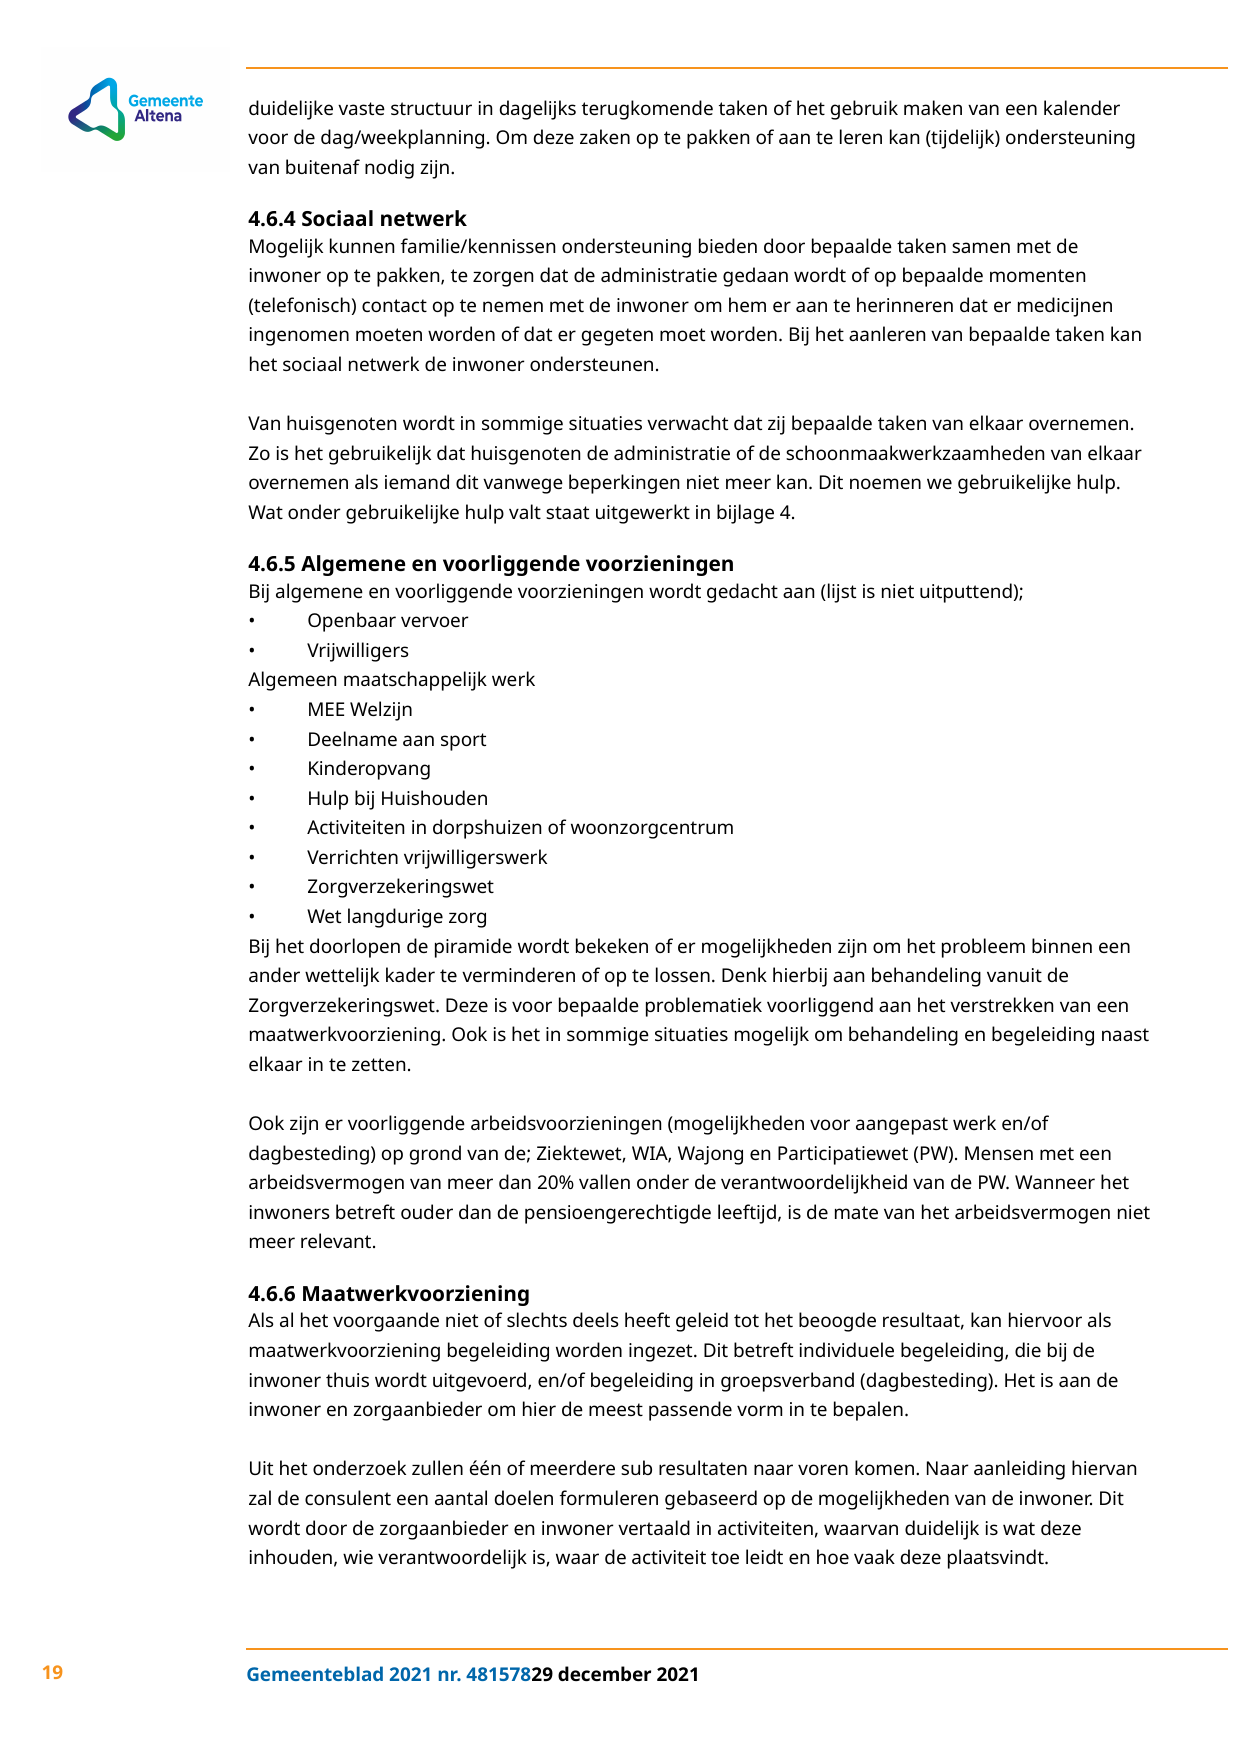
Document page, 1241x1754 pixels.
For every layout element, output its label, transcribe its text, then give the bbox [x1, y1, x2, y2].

text 4.6.6 Maatwerkvoorziening [248, 1279, 1152, 1308]
text 4.6.5 Algemene en voorliggende voorzieningen [248, 549, 1152, 578]
list Openbaar vervoer [248, 607, 1152, 633]
list Kinderopvang [248, 755, 1152, 781]
list Verrichten vrijwilligerswerk [248, 844, 1152, 870]
text Bij algemene en voorliggende voorzieningen wordt gedacht aan (lijst is niet uitputtend); [248, 578, 1152, 604]
text Uit het onderzoek zullen één of meerdere sub resultaten naar voren komen. Naar aanleiding hiervan zal de consulent een aantal doelen formuleren gebaseerd op de mogelijkheden van de inwoner. Dit wordt door de zorgaanbieder en inwoner vertaald in activiteiten, waarvan duidelijk is wat deze inhouden, wie verantwoordelijk is, waar de activiteit toe leidt en hoe vaak deze plaatsvindt. [248, 1456, 1152, 1570]
text Mogelijk kunnen familie/kennissen ondersteuning bieden door bepaalde taken samen met de inwoner op te pakken, te zorgen dat de administratie gedaan wordt of op bepaalde momenten (telefonisch) contact op te nemen met de inwoner om hem er aan te herinneren dat er medicijnen ingenomen moeten worden of dat er gegeten moet worden. Bij het aanleren van bepaalde taken kan het sociaal netwerk de inwoner ondersteunen. [248, 233, 1152, 377]
list Vrijwilligers [248, 637, 1152, 663]
text Bij het doorlopen de piramide wordt bekeken of er mogelijkheden zijn om het probleem binnen een ander wettelijk kader te verminderen of op te lossen. Denk hierbij aan behandeling vanuit de Zorgverzekeringswet. Deze is voor bepaalde problematiek voorliggend aan het verstrekken van een maatwerkvoorziening. Ook is het in sommige situaties mogelijk om behandeling en begeleiding naast elkaar in te zetten. [248, 933, 1152, 1077]
list Hulp bij Huishouden [248, 785, 1152, 811]
picture [41, 47, 231, 172]
list Deelname aan sport [248, 726, 1152, 752]
text duidelijke vaste structuur in dagelijks terugkomende taken of het gebruik maken van een kalender voor de dag/weekplanning. Om deze zaken op te pakken of aan te leren kan (tijdelijk) ondersteuning van buitenaf nodig zijn. [248, 95, 1152, 180]
text Algemeen maatschappelijk werk [248, 667, 1152, 692]
list Activiteiten in dorpshuizen of woonzorgcentrum [248, 814, 1152, 840]
list Zorgverzekeringswet [248, 874, 1152, 899]
text Als al het voorgaande niet of slechts deels heeft geleid tot het beoogde resultaat, kan hiervoor als maatwerkvoorziening begeleiding worden ingezet. Dit betreft individuele begeleiding, die bij de inwoner thuis wordt uitgevoerd, en/of begeleiding in groepsverband (dagbesteding). Het is aan de inwoner en zorgaanbieder om hier de meest passende vorm in te bepalen. [248, 1308, 1152, 1422]
text Van huisgenoten wordt in sommige situaties verwacht dat zij bepaalde taken van elkaar overnemen. Zo is het gebruikelijk dat huisgenoten de administratie of de schoonmaakwerkzaamheden van elkaar overnemen als iemand dit vanwege beperkingen niet meer kan. Dit noemen we gebruikelijke hulp. Wat onder gebruikelijke hulp valt staat uitgewerkt in bijlage 4. [248, 410, 1152, 525]
list Wet langdurige zorg [248, 903, 1152, 929]
list MEE Welzijn [248, 696, 1152, 722]
text Ook zijn er voorliggende arbeidsvoorzieningen (mogelijkheden voor aangepast werk en/of dagbesteding) op grond van de; Ziektewet, WIA, Wajong en Participatiewet (PW). Mensen met een arbeidsvermogen van meer dan 20% vallen onder de verantwoordelijkheid van de PW. Wanneer het inwoners betreft ouder dan de pensioengerechtigde leeftijd, is de mate van het arbeidsvermogen niet meer relevant. [248, 1110, 1152, 1254]
text 4.6.4 Sociaal netwerk [248, 204, 1152, 233]
